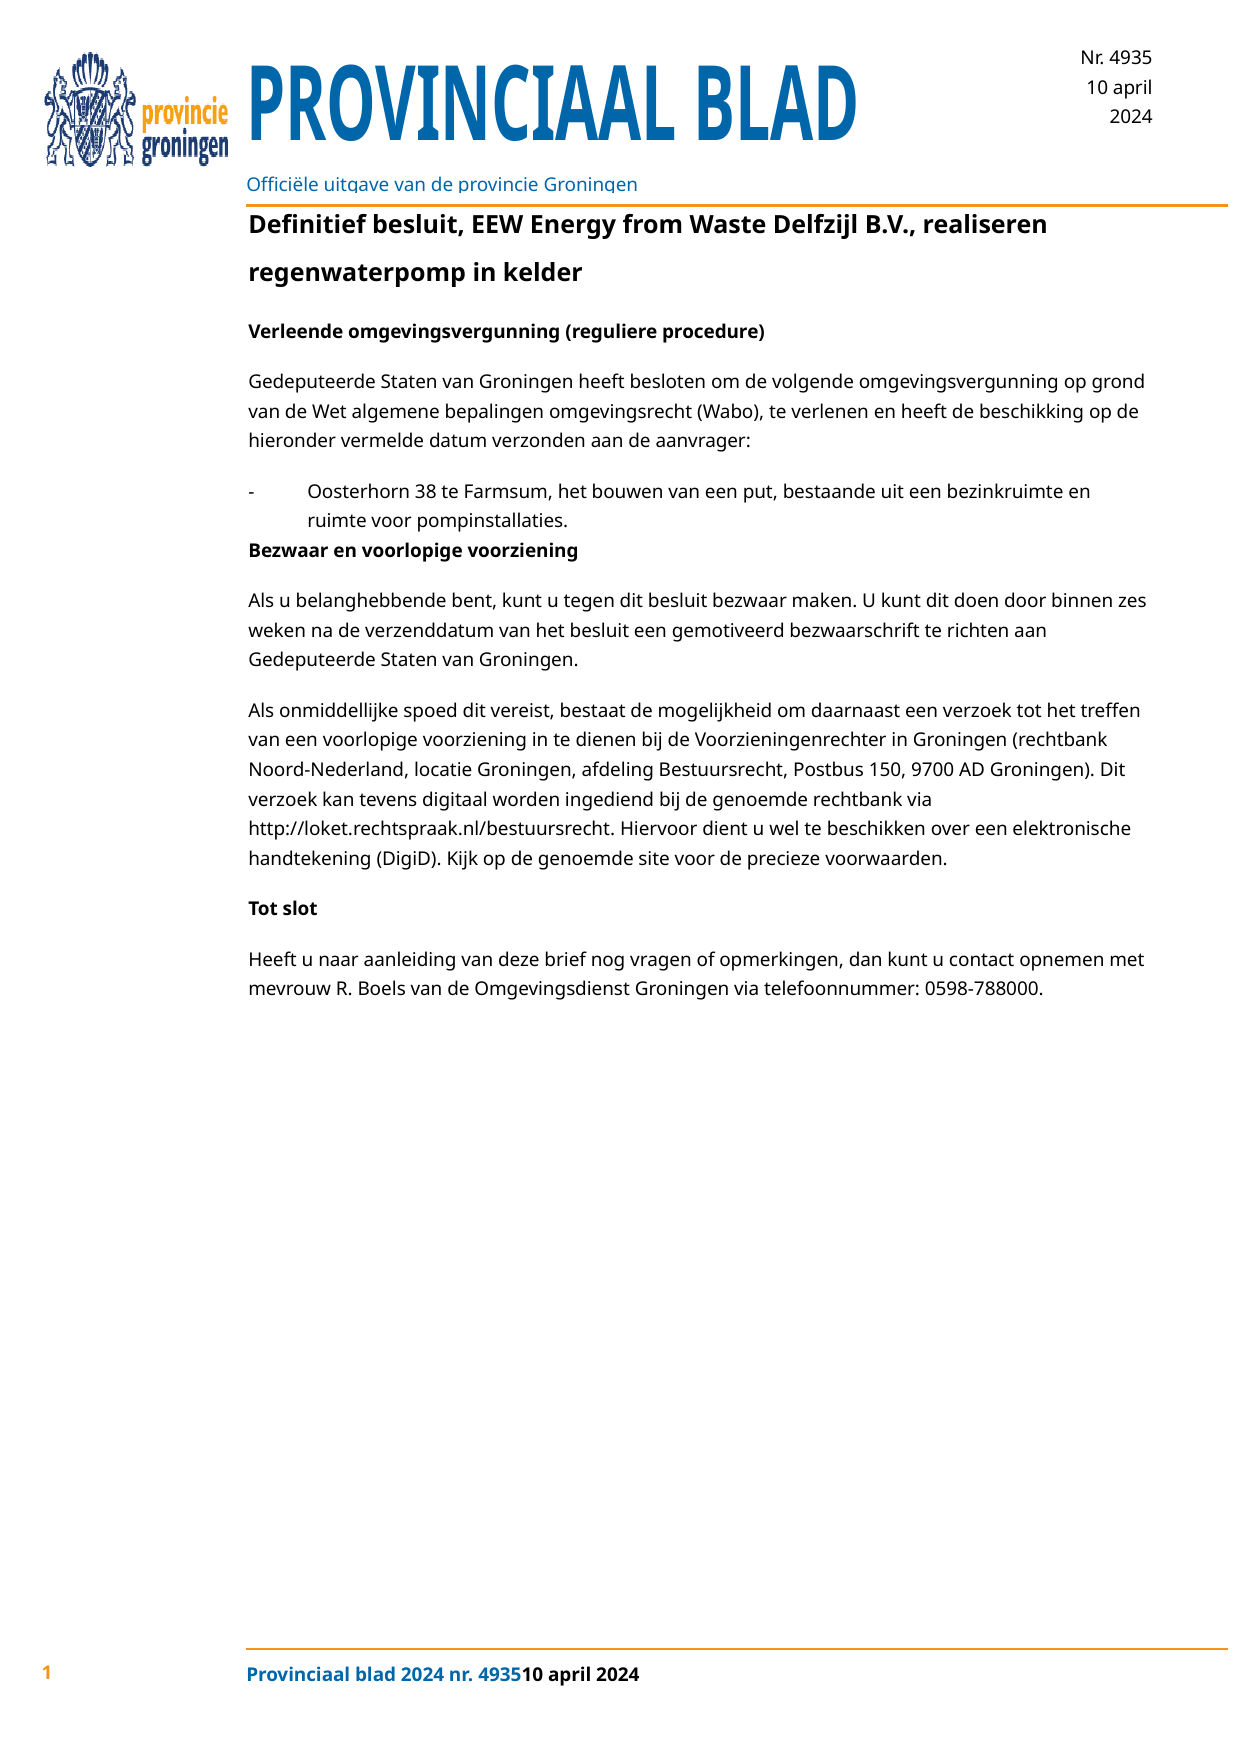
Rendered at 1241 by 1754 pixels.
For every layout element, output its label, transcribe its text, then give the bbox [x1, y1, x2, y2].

text Gedeputeerde Staten van Groningen heeft besloten om de volgende omgevingsvergunning op grond van de Wet algemene bepalingen omgevingsrecht (Wabo), te verlenen en heeft de beschikking op de hieronder vermelde datum verzonden aan de aanvrager: [248, 368, 1152, 453]
list Oosterhorn 38 te Farmsum, het bouwen van een put, bestaande uit een bezinkruimte en ruimte voor pompinstallaties. [248, 478, 1152, 533]
text Als onmiddellijke spoed dit vereist, bestaat de mogelijkheid om daarnaast een verzoek tot het treffen van een voorlopige voorziening in te dienen bij de Voorzieningenrechter in Groningen (rechtbank Noord-Nederland, locatie Groningen, afdeling Bestuursrecht, Postbus 150, 9700 AD Groningen). Dit verzoek kan tevens digitaal worden ingediend bij de genoemde rechtbank via http://loket.rechtspraak.nl/bestuursrecht. Hiervoor dient u wel te beschikken over een elektronische handtekening (DigiD). Kijk op de genoemde site voor de precieze voorwaarden. [248, 697, 1152, 871]
picture [41, 47, 231, 172]
text Heeft u naar aanleiding van deze brief nog vragen of opmerkingen, dan kunt u contact opnemen met mevrouw R. Boels van de Omgevingsdienst Groningen via telefoonnummer: 0598-788000. [248, 946, 1152, 1001]
text Bezwaar en voorlopige voorziening [248, 537, 1152, 563]
text Als u belanghebbende bent, kunt u tegen dit besluit bezwaar maken. U kunt dit doen door binnen zes weken na de verzenddatum van het besluit een gemotiveerd bezwaarschrift te richten aan Gedeputeerde Staten van Groningen. [248, 587, 1152, 672]
text Verleende omgevingsvergunning (reguliere procedure) [248, 318, 1152, 344]
text Definitief besluit, EEW Energy from Waste Delfzijl B.V., realiseren regenwaterpomp in kelder [248, 207, 1152, 288]
text Tot slot [248, 895, 1152, 921]
